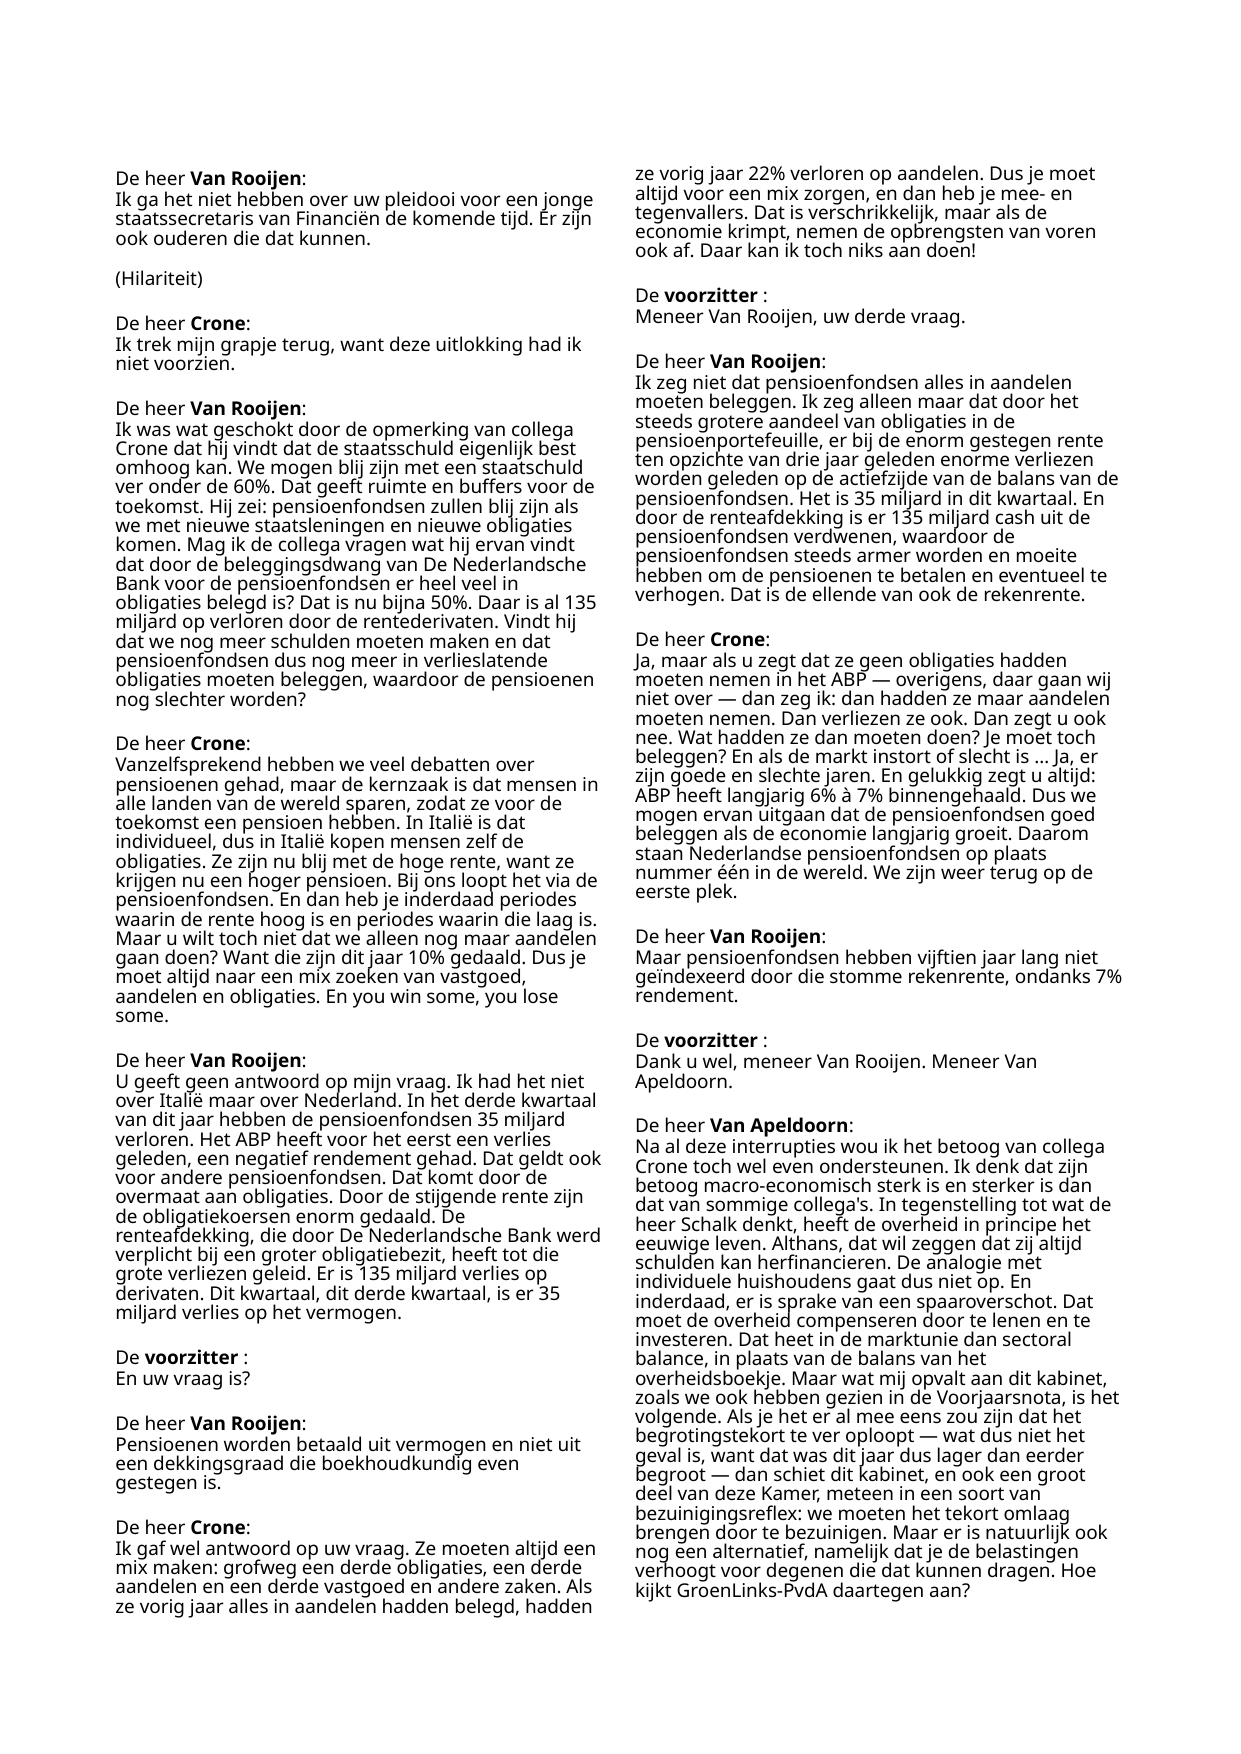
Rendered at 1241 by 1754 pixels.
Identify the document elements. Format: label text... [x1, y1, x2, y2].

text De voorzitter : [635, 1028, 1125, 1053]
text U geeft geen antwoord op mijn vraag. Ik had het niet over Italië maar over Nederland. In het derde kwartaal van dit jaar hebben de pensioenfondsen 35 miljard verloren. Het ABP heeft voor het eerst een verlies geleden, een negatief rendement gehad. Dat geldt ook voor andere pensioenfondsen. Dat komt door de overmaat aan obligaties. Door de stijgende rente zijn de obligatiekoersen enorm gedaald. De renteafdekking, die door De Nederlandsche Bank werd verplicht bij een groter obligatiebezit, heeft tot die grote verliezen geleid. Er is 135 miljard verlies op derivaten. Dit kwartaal, dit derde kwartaal, is er 35 miljard verlies op het vermogen. [115, 1073, 605, 1323]
text De heer Crone: [635, 626, 1125, 652]
text Ik trek mijn grapje terug, want deze uitlokking had ik niet voorzien. [115, 336, 605, 374]
text (Hilariteit) [115, 270, 605, 289]
text Ik ga het niet hebben over uw pleidooi voor een jonge staatssecretaris van Financiën de komende tijd. Er zijn ook ouderen die dat kunnen. [115, 191, 605, 249]
text Dank u wel, meneer Van Rooijen. Meneer Van Apeldoorn. [635, 1053, 1125, 1092]
text Vanzelfsprekend hebben we veel debatten over pensioenen gehad, maar de kernzaak is dat mensen in alle landen van de wereld sparen, zodat ze voor de toekomst een pensioen hebben. In Italië is dat individueel, dus in Italië kopen mensen zelf de obligaties. Ze zijn nu blij met de hoge rente, want ze krijgen nu een hoger pensioen. Bij ons loopt het via de pensioenfondsen. En dan heb je inderdaad periodes waarin de rente hoog is en periodes waarin die laag is. Maar u wilt toch niet dat we alleen nog maar aandelen gaan doen? Want die zijn dit jaar 10% gedaald. Dus je moet altijd naar een mix zoeken van vastgoed, aandelen en obligaties. En you win some, you lose some. [115, 756, 605, 1026]
text De heer Crone: [115, 731, 605, 756]
text ze vorig jaar 22% verloren op aandelen. Dus je moet altijd voor een mix zorgen, en dan heb je mee- en tegenvallers. Dat is verschrikkelijk, maar als de economie krimpt, nemen de opbrengsten van voren ook af. Daar kan ik toch niks aan doen! [635, 165, 1125, 262]
text Meneer Van Rooijen, uw derde vraag. [635, 308, 1125, 327]
text De heer Van Rooijen: [115, 1410, 605, 1436]
text De heer Crone: [115, 1514, 605, 1540]
text De heer Van Rooijen: [115, 165, 605, 191]
text Ja, maar als u zegt dat ze geen obligaties hadden moeten nemen in het ABP — overigens, daar gaan wij niet over — dan zeg ik: dan hadden ze maar aandelen moeten nemen. Dan verliezen ze ook. Dan zegt u ook nee. Wat hadden ze dan moeten doen? Je moet toch beleggen? En als de markt instort of slecht is … Ja, er zijn goede en slechte jaren. En gelukkig zegt u altijd: ABP heeft langjarig 6% à 7% binnengehaald. Dus we mogen ervan uitgaan dat de pensioenfondsen goed beleggen als de economie langjarig groeit. Daarom staan Nederlandse pensioenfondsen op plaats nummer één in de wereld. We zijn weer terug op de eerste plek. [635, 652, 1125, 902]
text De voorzitter : [115, 1344, 605, 1370]
text Pensioenen worden betaald uit vermogen en niet uit een dekkingsgraad die boekhoudkundig even gestegen is. [115, 1436, 605, 1493]
text Na al deze interrupties wou ik het betoog van collega Crone toch wel even ondersteunen. Ik denk dat zijn betoog macro-economisch sterk is en sterker is dan dat van sommige collega's. In tegenstelling tot wat de heer Schalk denkt, heeft de overheid in principe het eeuwige leven. Althans, dat wil zeggen dat zij altijd schulden kan herfinancieren. De analogie met individuele huishoudens gaat dus niet op. En inderdaad, er is sprake van een spaaroverschot. Dat moet de overheid compenseren door te lenen en te investeren. Dat heet in de marktunie dan sectoral balance, in plaats van de balans van het overheidsboekje. Maar wat mij opvalt aan dit kabinet, zoals we ook hebben gezien in de Voorjaarsnota, is het volgende. Als je het er al mee eens zou zijn dat het begrotingstekort te ver oploopt — wat dus niet het geval is, want dat was dit jaar dus lager dan eerder begroot — dan schiet dit kabinet, en ook een groot deel van deze Kamer, meteen in een soort van bezuinigingsreflex: we moeten het tekort omlaag brengen door te bezuinigen. Maar er is natuurlijk ook nog een alternatief, namelijk dat je de belastingen verhoogt voor degenen die dat kunnen dragen. Hoe kijkt GroenLinks-PvdA daartegen aan? [635, 1138, 1125, 1601]
text De voorzitter : [635, 282, 1125, 308]
text De heer Crone: [115, 310, 605, 336]
text De heer Van Rooijen: [635, 348, 1125, 374]
text De heer Van Rooijen: [635, 923, 1125, 949]
text De heer Van Apeldoorn: [635, 1113, 1125, 1138]
text Ik was wat geschokt door de opmerking van collega Crone dat hij vindt dat de staatsschuld eigenlijk best omhoog kan. We mogen blij zijn met een staatschuld ver onder de 60%. Dat geeft ruimte en buffers voor de toekomst. Hij zei: pensioenfondsen zullen blij zijn als we met nieuwe staatsleningen en nieuwe obligaties komen. Mag ik de collega vragen wat hij ervan vindt dat door de beleggingsdwang van De Nederlandsche Bank voor de pensioenfondsen er heel veel in obligaties belegd is? Dat is nu bijna 50%. Daar is al 135 miljard op verloren door de rentederivaten. Vindt hij dat we nog meer schulden moeten maken en dat pensioenfondsen dus nog meer in verlieslatende obligaties moeten beleggen, waardoor de pensioenen nog slechter worden? [115, 421, 605, 710]
text Ik gaf wel antwoord op uw vraag. Ze moeten altijd een mix maken: grofweg een derde obligaties, een derde aandelen en een derde vastgoed en andere zaken. Als ze vorig jaar alles in aandelen hadden belegd, hadden [115, 1540, 605, 1617]
text Maar pensioenfondsen hebben vijftien jaar lang niet geïndexeerd door die stomme rekenrente, ondanks 7% rendement. [635, 949, 1125, 1007]
text En uw vraag is? [115, 1370, 605, 1389]
text De heer Van Rooijen: [115, 1047, 605, 1073]
text Ik zeg niet dat pensioenfondsen alles in aandelen moeten beleggen. Ik zeg alleen maar dat door het steeds grotere aandeel van obligaties in de pensioenportefeuille, er bij de enorm gestegen rente ten opzichte van drie jaar geleden enorme verliezen worden geleden op de actiefzijde van de balans van de pensioenfondsen. Het is 35 miljard in dit kwartaal. En door de renteafdekking is er 135 miljard cash uit de pensioenfondsen verdwenen, waardoor de pensioenfondsen steeds armer worden en moeite hebben om de pensioenen te betalen en eventueel te verhogen. Dat is de ellende van ook de rekenrente. [635, 374, 1125, 605]
text De heer Van Rooijen: [115, 395, 605, 421]
